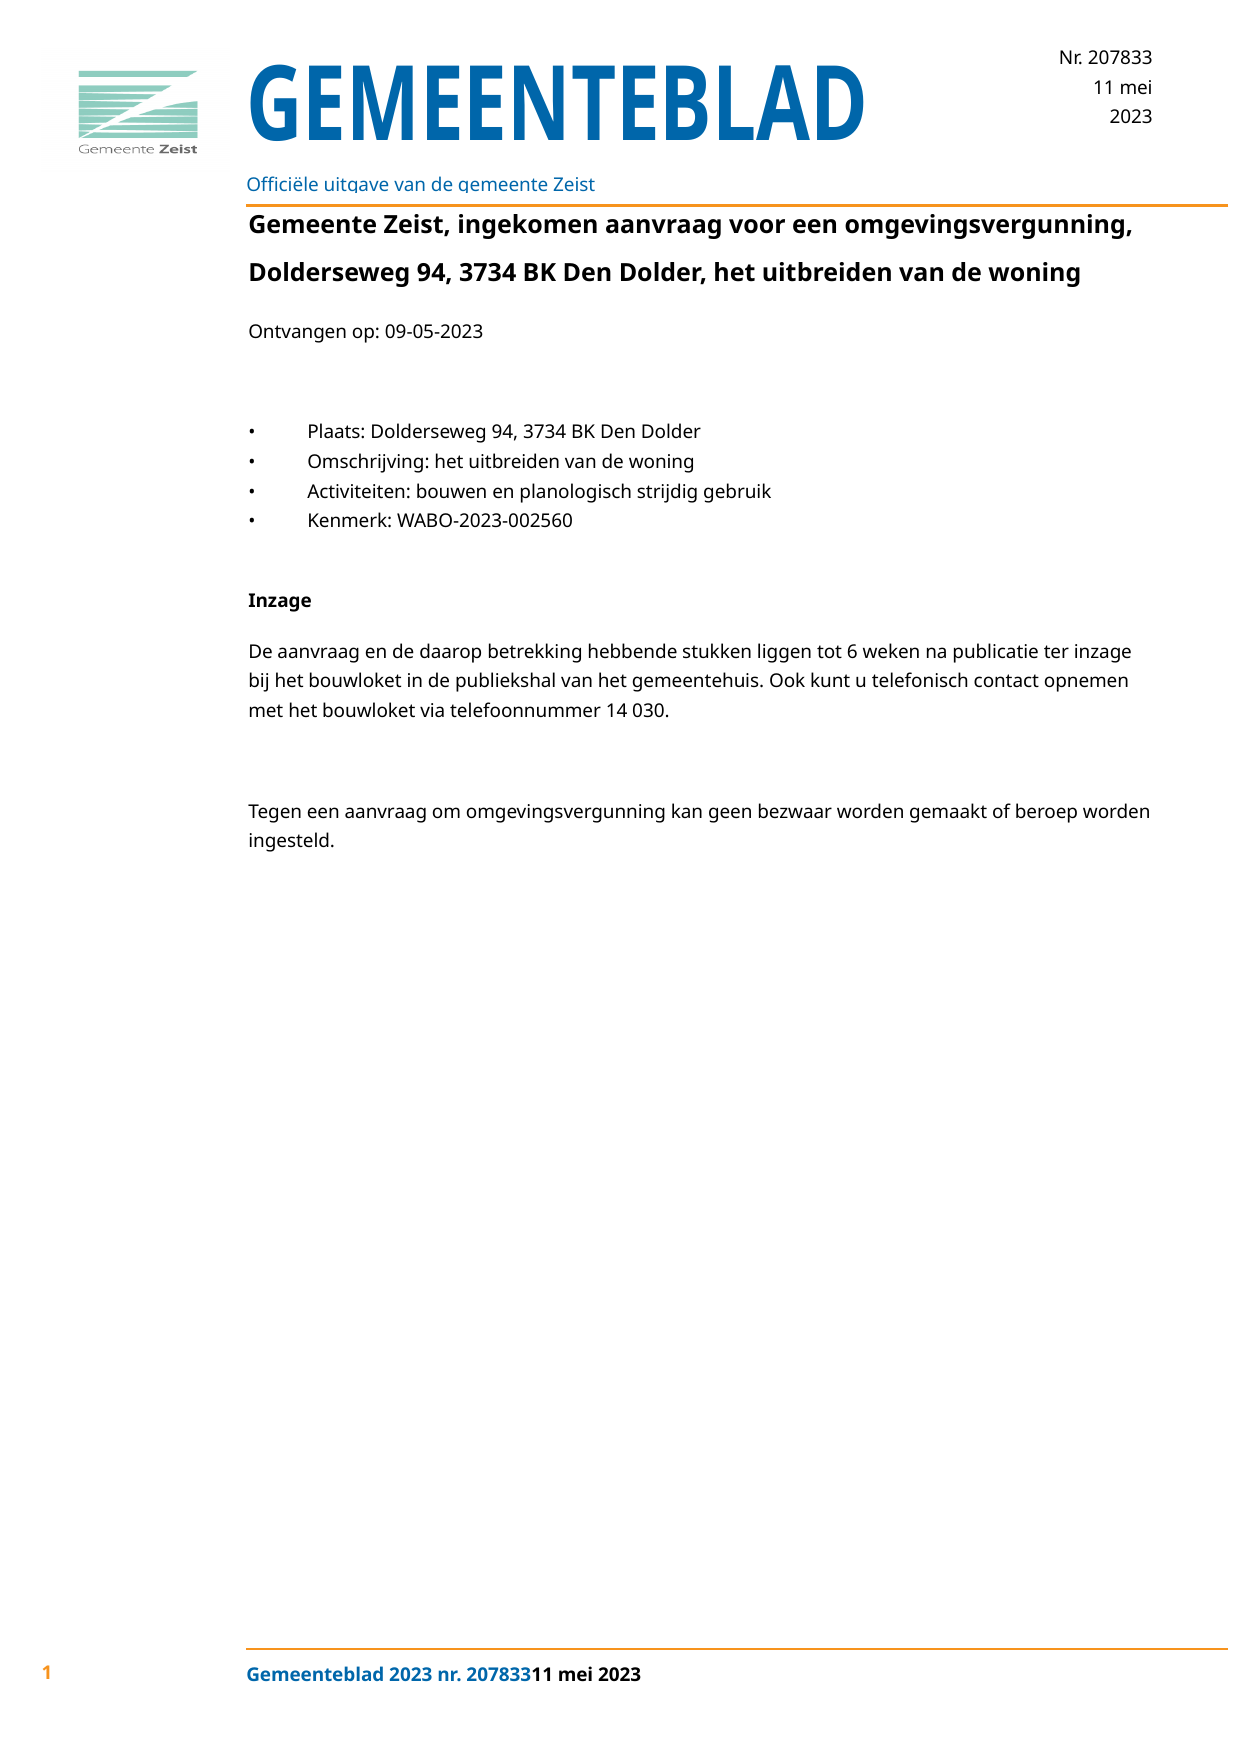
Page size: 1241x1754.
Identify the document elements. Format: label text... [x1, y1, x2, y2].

list Plaats: Dolderseweg 94, 3734 BK Den Dolder [248, 419, 1152, 444]
list Activiteiten: bouwen en planologisch strijdig gebruik [248, 478, 1152, 504]
text Inzage [248, 587, 1152, 613]
list Kenmerk: WABO-2023-002560 [248, 507, 1152, 533]
list Omschrijving: het uitbreiden van de woning [248, 448, 1152, 474]
text Tegen een aanvraag om omgevingsvergunning kan geen bezwaar worden gemaakt of beroep worden ingesteld. [248, 798, 1152, 853]
text Ontvangen op: 09-05-2023 [248, 318, 1152, 344]
text De aanvraag en de daarop betrekking hebbende stukken liggen tot 6 weken na publicatie ter inzage bij het bouwloket in de publiekshal van het gemeentehuis. Ook kunt u telefonisch contact opnemen met het bouwloket via telefoonnummer 14 030. [248, 638, 1152, 723]
text Gemeente Zeist, ingekomen aanvraag voor een omgevingsvergunning, Dolderseweg 94, 3734 BK Den Dolder, het uitbreiden van de woning [248, 207, 1152, 288]
picture [41, 47, 231, 172]
